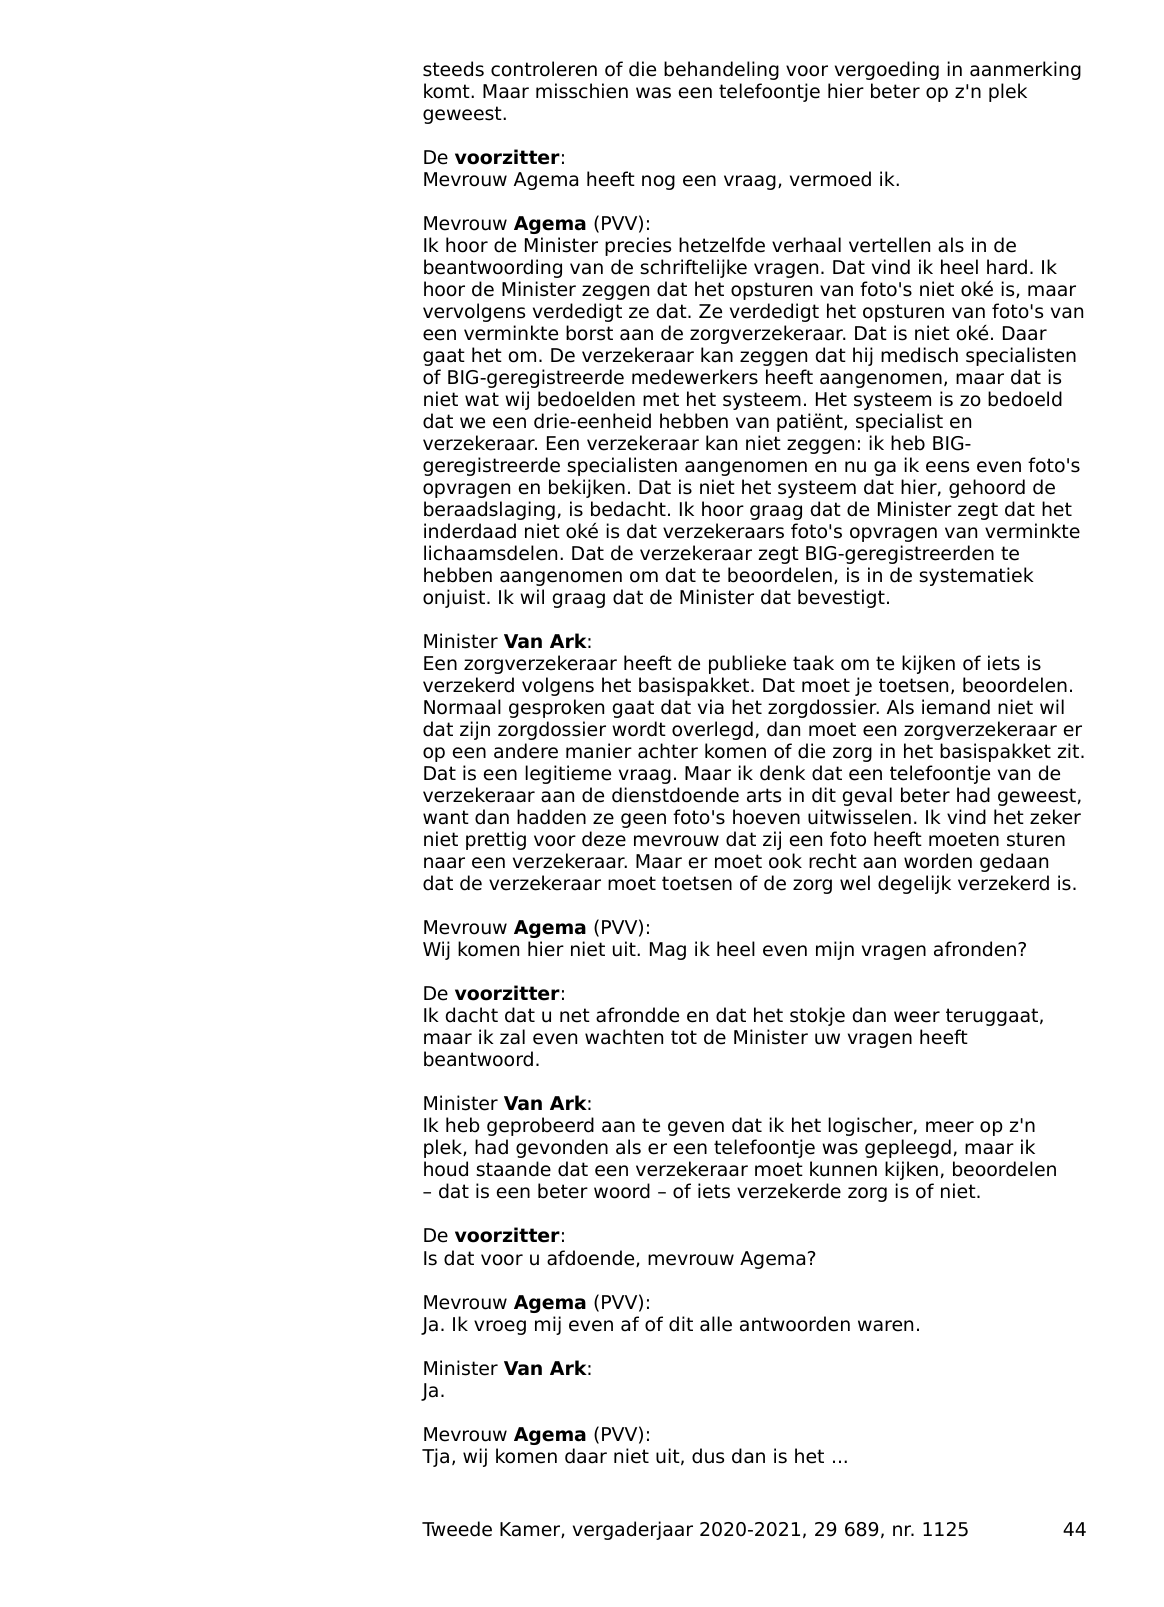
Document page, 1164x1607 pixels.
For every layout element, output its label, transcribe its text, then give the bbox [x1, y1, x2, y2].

text Ja. Ik vroeg mij even af of dit alle antwoorden waren. [422, 1313, 1087, 1336]
text Ik dacht dat u net afrondde en dat het stokje dan weer teruggaat, maar ik zal even wachten tot de Minister uw vragen heeft beantwoord. [422, 1005, 1087, 1071]
text Minister Van Ark: [422, 631, 1087, 653]
text Ik heb geprobeerd aan te geven dat ik het logischer, meer op z'n plek, had gevonden als er een telefoontje was gepleegd, maar ik houd staande dat een verzekeraar moet kunnen kijken, beoordelen – dat is een beter woord – of iets verzekerde zorg is of niet. [422, 1115, 1087, 1203]
text Ja. [422, 1380, 1087, 1402]
text Ik hoor de Minister precies hetzelfde verhaal vertellen als in de beantwoording van de schriftelijke vragen. Dat vind ik heel hard. Ik hoor de Minister zeggen dat het opsturen van foto's niet oké is, maar vervolgens verdedigt ze dat. Ze verdedigt het opsturen van foto's van een verminkte borst aan de zorgverzekeraar. Dat is niet oké. Daar gaat het om. De verzekeraar kan zeggen dat hij medisch specialisten of BIG-geregistreerde medewerkers heeft aangenomen, maar dat is niet wat wij bedoelden met het systeem. Het systeem is zo bedoeld dat we een drie-eenheid hebben van patiënt, specialist en verzekeraar. Een verzekeraar kan niet zeggen: ik heb BIG-geregistreerde specialisten aangenomen en nu ga ik eens even foto's opvragen en bekijken. Dat is niet het systeem dat hier, gehoord de beraadslaging, is bedacht. Ik hoor graag dat de Minister zegt dat het inderdaad niet oké is dat verzekeraars foto's opvragen van verminkte lichaamsdelen. Dat de verzekeraar zegt BIG-geregistreerden te hebben aangenomen om dat te beoordelen, is in de systematiek onjuist. Ik wil graag dat de Minister dat bevestigt. [422, 235, 1087, 609]
text Mevrouw Agema (PVV): [422, 1292, 1087, 1313]
text De voorzitter: [422, 1225, 1087, 1247]
text Mevrouw Agema (PVV): [422, 917, 1087, 939]
text Minister Van Ark: [422, 1093, 1087, 1115]
text Mevrouw Agema (PVV): [422, 213, 1087, 235]
text De voorzitter: [422, 147, 1087, 169]
text De voorzitter: [422, 983, 1087, 1005]
text steeds controleren of die behandeling voor vergoeding in aanmerking komt. Maar misschien was een telefoontje hier beter op z'n plek geweest. [422, 59, 1087, 125]
text Tja, wij komen daar niet uit, dus dan is het ... [422, 1446, 1087, 1468]
text Minister Van Ark: [422, 1358, 1087, 1380]
text Is dat voor u afdoende, mevrouw Agema? [422, 1247, 1087, 1269]
text Een zorgverzekeraar heeft de publieke taak om te kijken of iets is verzekerd volgens het basispakket. Dat moet je toetsen, beoordelen. Normaal gesproken gaat dat via het zorgdossier. Als iemand niet wil dat zijn zorgdossier wordt overlegd, dan moet een zorgverzekeraar er op een andere manier achter komen of die zorg in het basispakket zit. Dat is een legitieme vraag. Maar ik denk dat een telefoontje van de verzekeraar aan de dienstdoende arts in dit geval beter had geweest, want dan hadden ze geen foto's hoeven uitwisselen. Ik vind het zeker niet prettig voor deze mevrouw dat zij een foto heeft moeten sturen naar een verzekeraar. Maar er moet ook recht aan worden gedaan dat de verzekeraar moet toetsen of de zorg wel degelijk verzekerd is. [422, 653, 1087, 895]
text Mevrouw Agema heeft nog een vraag, vermoed ik. [422, 169, 1087, 191]
text Mevrouw Agema (PVV): [422, 1424, 1087, 1446]
text Wij komen hier niet uit. Mag ik heel even mijn vragen afronden? [422, 939, 1087, 961]
